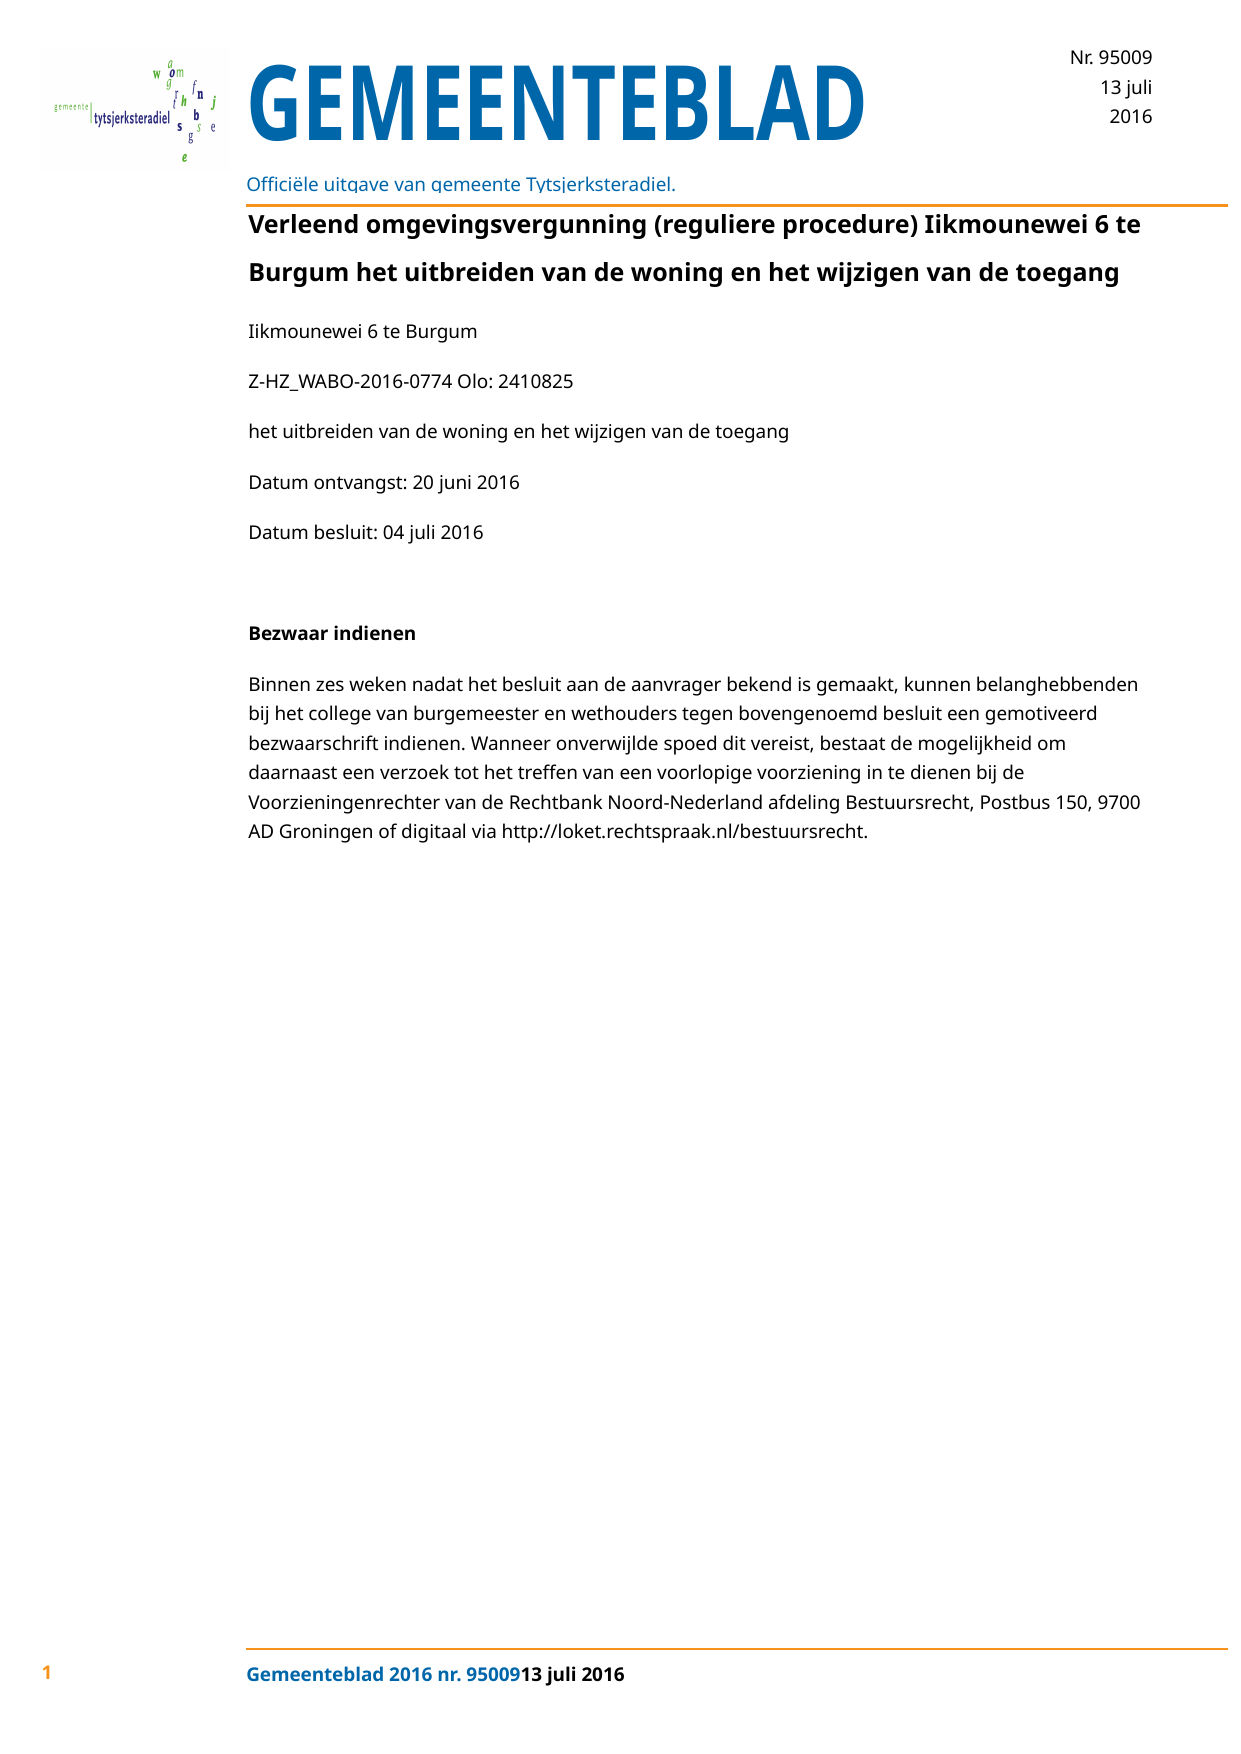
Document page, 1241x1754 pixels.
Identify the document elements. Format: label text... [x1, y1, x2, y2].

text Z-HZ_WABO-2016-0774 Olo: 2410825 [248, 368, 1152, 394]
text het uitbreiden van de woning en het wijzigen van de toegang [248, 419, 1152, 444]
text Iikmounewei 6 te Burgum [248, 318, 1152, 344]
text Datum ontvangst: 20 juni 2016 [248, 469, 1152, 495]
text Binnen zes weken nadat het besluit aan de aanvrager bekend is gemaakt, kunnen belanghebbenden bij het college van burgemeester en wethouders tegen bovengenoemd besluit een gemotiveerd bezwaarschrift indienen. Wanneer onverwijlde spoed dit vereist, bestaat de mogelijkheid om daarnaast een verzoek tot het treffen van een voorlopige voorziening in te dienen bij de Voorzieningenrechter van de Rechtbank Noord-Nederland afdeling Bestuursrecht, Postbus 150, 9700 AD Groningen of digitaal via http://loket.rechtspraak.nl/bestuursrecht. [248, 671, 1152, 844]
text Bezwaar indienen [248, 620, 1152, 646]
picture [41, 47, 231, 172]
text Verleend omgevingsvergunning (reguliere procedure) Iikmounewei 6 te Burgum het uitbreiden van de woning en het wijzigen van de toegang [248, 207, 1152, 288]
text Datum besluit: 04 juli 2016 [248, 519, 1152, 545]
